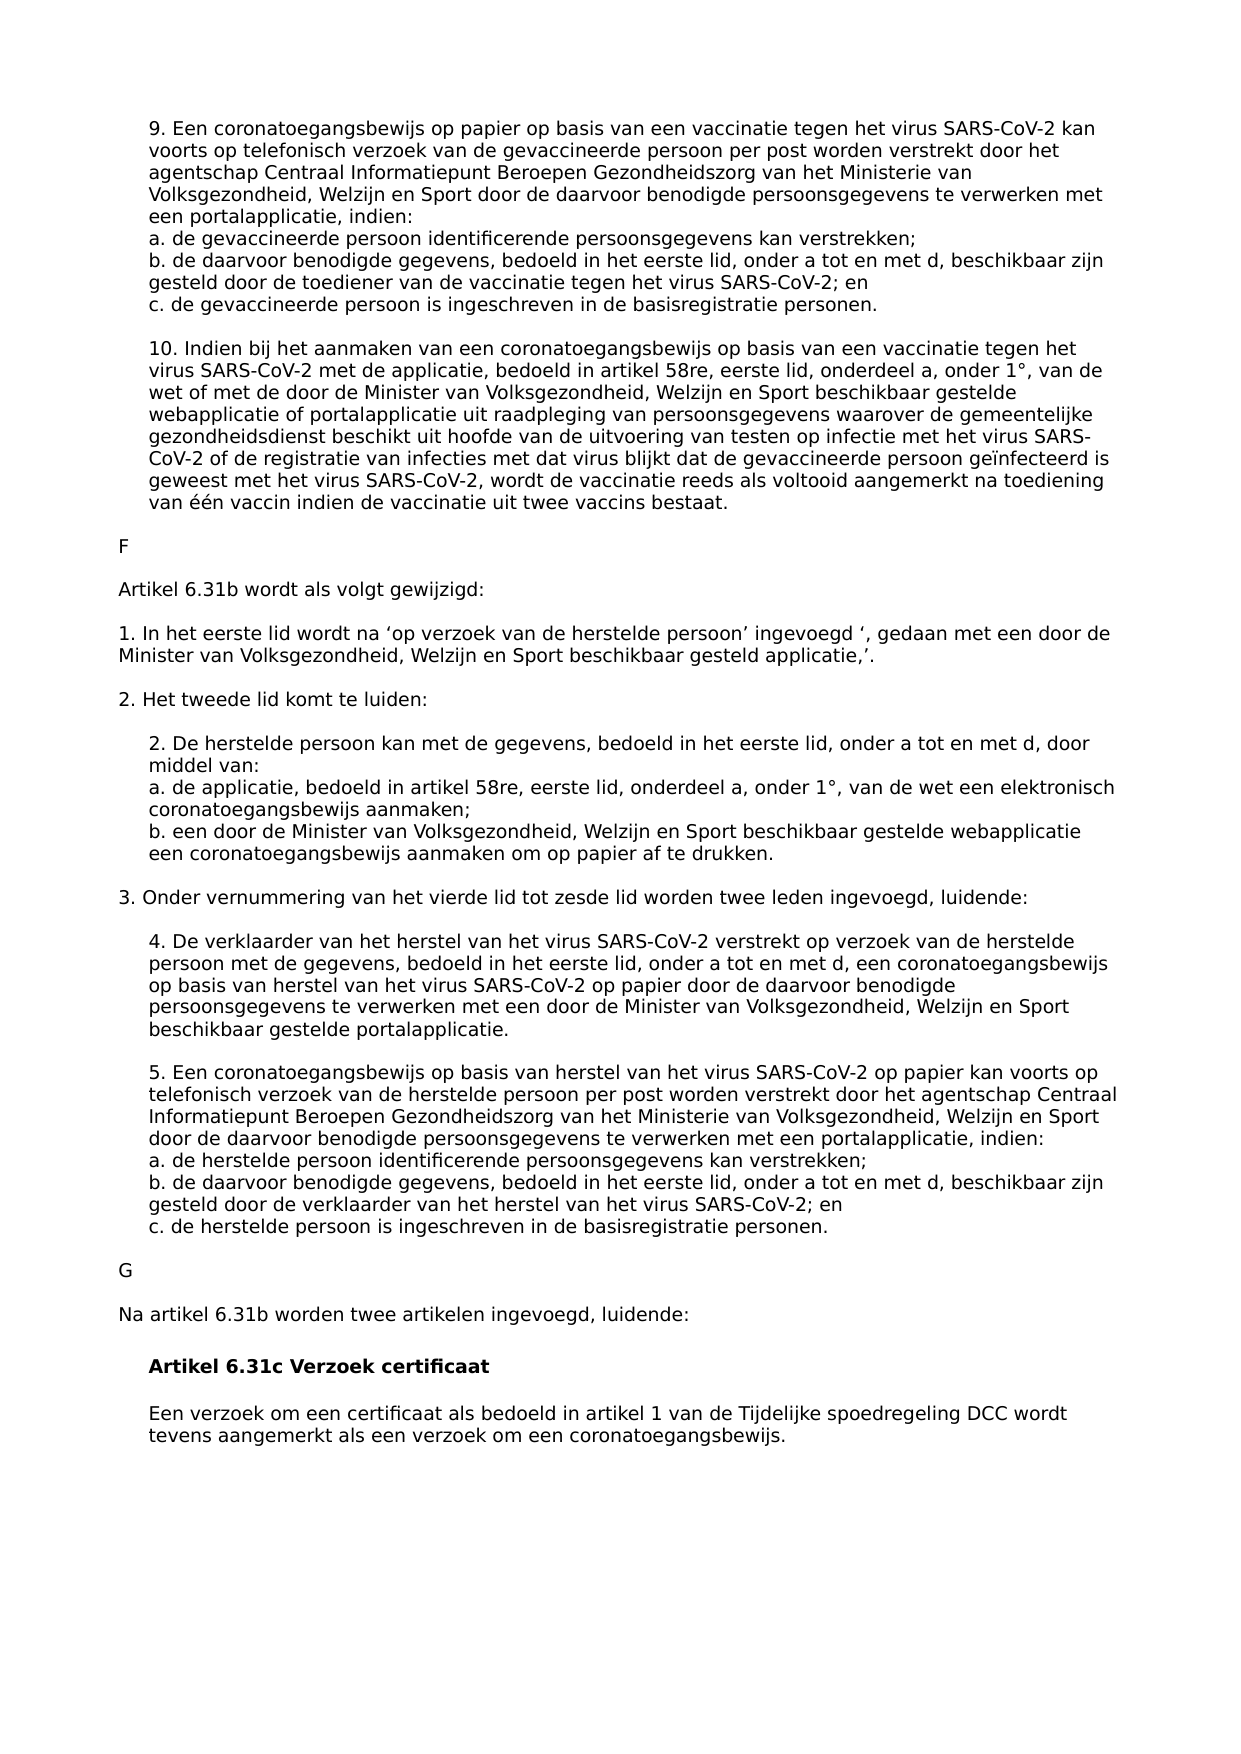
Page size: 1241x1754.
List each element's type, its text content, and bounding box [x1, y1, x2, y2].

text 1. In het eerste lid wordt na ‘op verzoek van de herstelde persoon’ ingevoegd ‘, gedaan met een door de Minister van Volksgezondheid, Welzijn en Sport beschikbaar gesteld applicatie,’. [118, 623, 1122, 667]
text Artikel 6.31b wordt als volgt gewijzigd: [118, 579, 1122, 601]
text 5. Een coronatoegangsbewijs op basis van herstel van het virus SARS-CoV-2 op papier kan voorts op telefonisch verzoek van de herstelde persoon per post worden verstrekt door het agentschap Centraal Informatiepunt Beroepen Gezondheidszorg van het Ministerie van Volksgezondheid, Welzijn en Sport door de daarvoor benodigde persoonsgegevens te verwerken met een portalapplicatie, indien: [148, 1062, 1122, 1150]
text b. de daarvoor benodigde gegevens, bedoeld in het eerste lid, onder a tot en met d, beschikbaar zijn gesteld door de verklaarder van het herstel van het virus SARS-CoV-2; en [148, 1172, 1122, 1216]
text G [118, 1260, 1122, 1282]
text 2. Het tweede lid komt te luiden: [118, 689, 1122, 711]
text 10. Indien bij het aanmaken van een coronatoegangsbewijs op basis van een vaccinatie tegen het virus SARS-CoV-2 met de applicatie, bedoeld in artikel 58re, eerste lid, onderdeel a, onder 1°, van de wet of met de door de Minister van Volksgezondheid, Welzijn en Sport beschikbaar gestelde webapplicatie of portalapplicatie uit raadpleging van persoonsgegevens waarover de gemeentelijke gezondheidsdienst beschikt uit hoofde van de uitvoering van testen op infectie met het virus SARS-CoV-2 of de registratie van infecties met dat virus blijkt dat de gevaccineerde persoon geïnfecteerd is geweest met het virus SARS-CoV-2, wordt de vaccinatie reeds als voltooid aangemerkt na toediening van één vaccin indien de vaccinatie uit twee vaccins bestaat. [148, 338, 1122, 514]
text 2. De herstelde persoon kan met de gegevens, bedoeld in het eerste lid, onder a tot en met d, door middel van: [148, 733, 1122, 777]
text 9. Een coronatoegangsbewijs op papier op basis van een vaccinatie tegen het virus SARS-CoV-2 kan voorts op telefonisch verzoek van de gevaccineerde persoon per post worden verstrekt door het agentschap Centraal Informatiepunt Beroepen Gezondheidszorg van het Ministerie van Volksgezondheid, Welzijn en Sport door de daarvoor benodigde persoonsgegevens te verwerken met een portalapplicatie, indien: [148, 118, 1122, 228]
text 4. De verklaarder van het herstel van het virus SARS-CoV-2 verstrekt op verzoek van de herstelde persoon met de gegevens, bedoeld in het eerste lid, onder a tot en met d, een coronatoegangsbewijs op basis van herstel van het virus SARS-CoV-2 op papier door de daarvoor benodigde persoonsgegevens te verwerken met een door de Minister van Volksgezondheid, Welzijn en Sport beschikbaar gestelde portalapplicatie. [148, 931, 1122, 1040]
text F [118, 536, 1122, 557]
text a. de applicatie, bedoeld in artikel 58re, eerste lid, onderdeel a, onder 1°, van de wet een elektronisch coronatoegangsbewijs aanmaken; [148, 777, 1122, 821]
text Een verzoek om een certificaat als bedoeld in artikel 1 van de Tijdelijke spoedregeling DCC wordt tevens aangemerkt als een verzoek om een coronatoegangsbewijs. [148, 1403, 1122, 1447]
subtitle Artikel 6.31c Verzoek certificaat [148, 1356, 1122, 1378]
text Na artikel 6.31b worden twee artikelen ingevoegd, luidende: [118, 1304, 1122, 1326]
text c. de herstelde persoon is ingeschreven in de basisregistratie personen. [148, 1216, 1122, 1238]
text a. de herstelde persoon identificerende persoonsgegevens kan verstrekken; [148, 1150, 1122, 1172]
text b. een door de Minister van Volksgezondheid, Welzijn en Sport beschikbaar gestelde webapplicatie een coronatoegangsbewijs aanmaken om op papier af te drukken. [148, 821, 1122, 865]
text 3. Onder vernummering van het vierde lid tot zesde lid worden twee leden ingevoegd, luidende: [118, 887, 1122, 909]
text b. de daarvoor benodigde gegevens, bedoeld in het eerste lid, onder a tot en met d, beschikbaar zijn gesteld door de toediener van de vaccinatie tegen het virus SARS-CoV-2; en [148, 250, 1122, 294]
text a. de gevaccineerde persoon identificerende persoonsgegevens kan verstrekken; [148, 228, 1122, 250]
text c. de gevaccineerde persoon is ingeschreven in de basisregistratie personen. [148, 294, 1122, 316]
